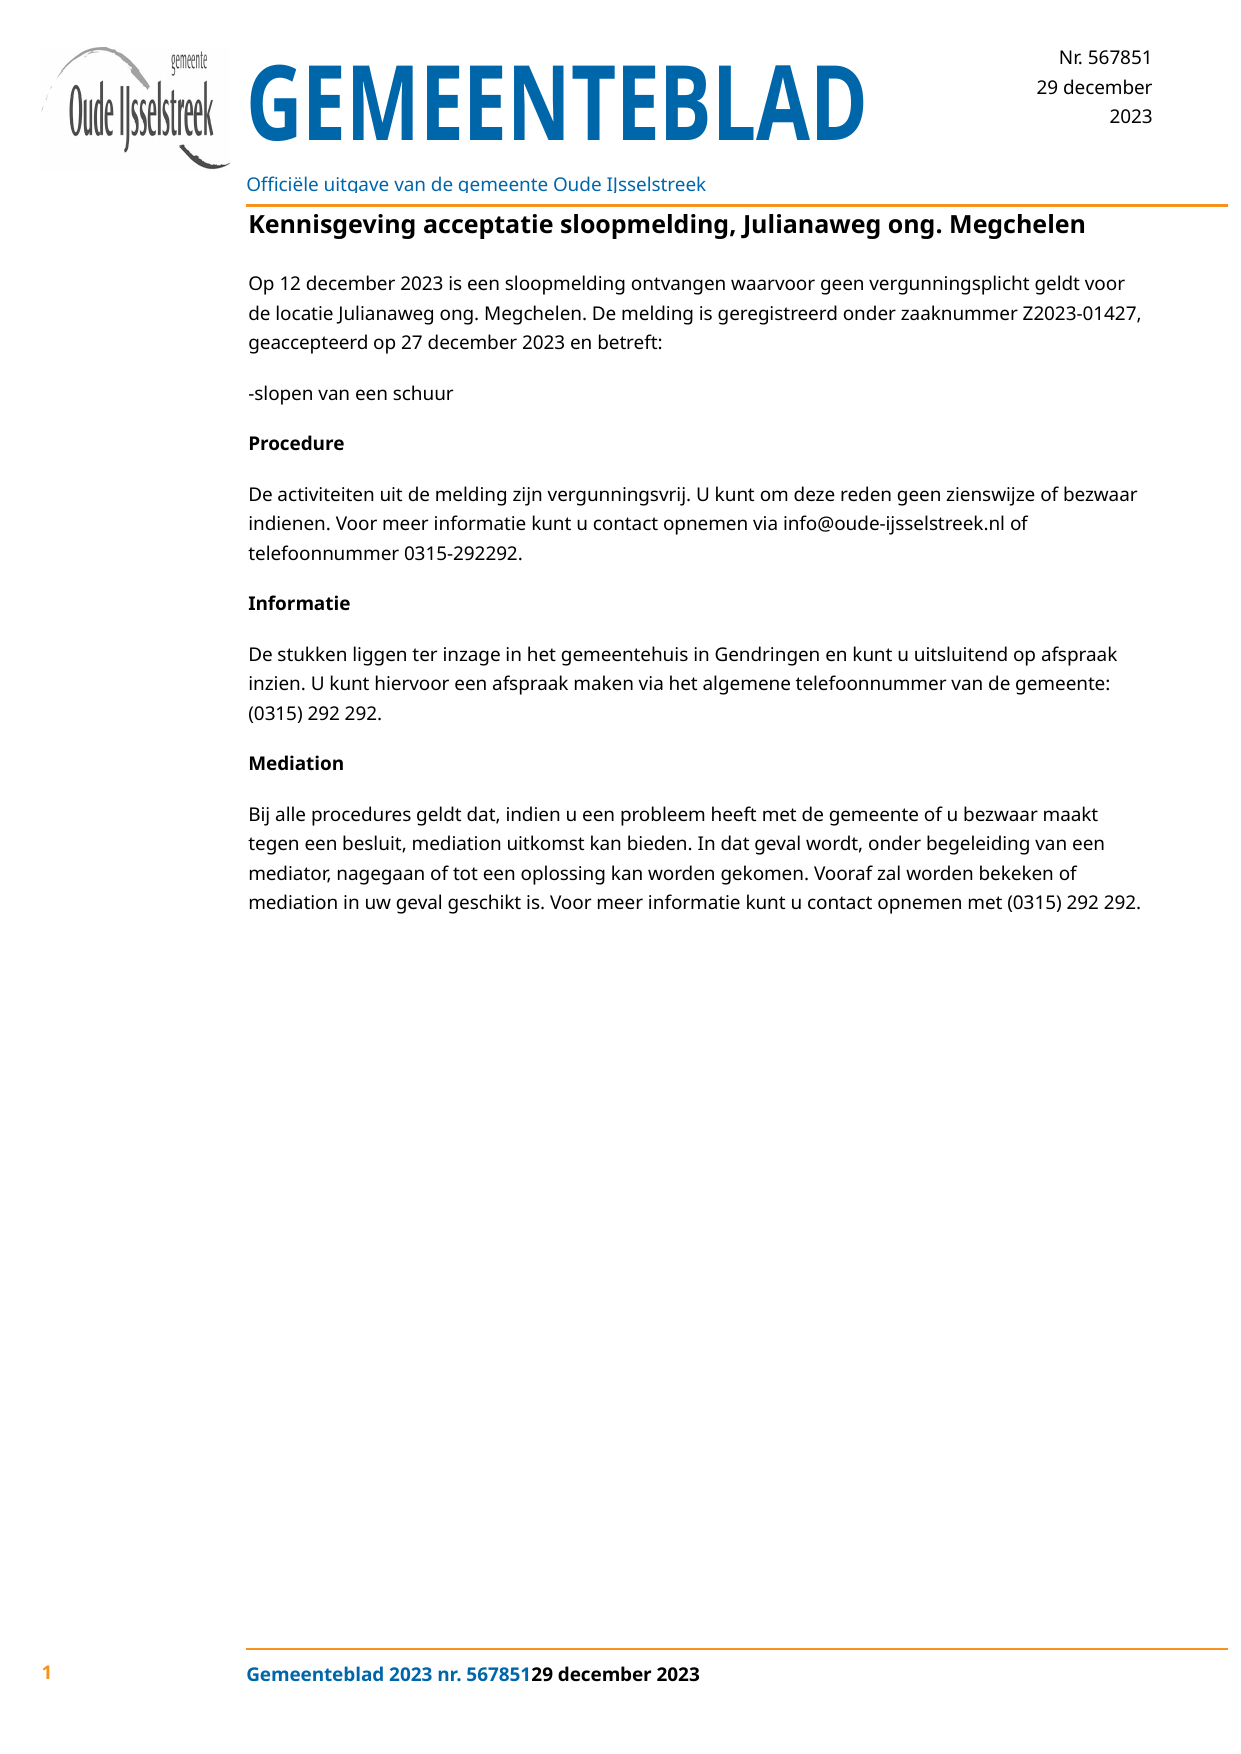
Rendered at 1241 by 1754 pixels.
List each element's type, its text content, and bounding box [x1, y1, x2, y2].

text Bij alle procedures geldt dat, indien u een probleem heeft met de gemeente of u bezwaar maakt tegen een besluit, mediation uitkomst kan bieden. In dat geval wordt, onder begeleiding van een mediator, nagegaan of tot een oplossing kan worden gekomen. Vooraf zal worden bekeken of mediation in uw geval geschikt is. Voor meer informatie kunt u contact opnemen met (0315) 292 292. [248, 801, 1152, 915]
text Mediation [248, 750, 1152, 776]
text De activiteiten uit de melding zijn vergunningsvrij. U kunt om deze reden geen zienswijze of bezwaar indienen. Voor meer informatie kunt u contact opnemen via info@oude-ijsselstreek.nl of telefoonnummer 0315-292292. [248, 481, 1152, 566]
text -slopen van een schuur [248, 380, 1152, 406]
picture [41, 47, 231, 172]
text Procedure [248, 430, 1152, 456]
text Op 12 december 2023 is een sloopmelding ontvangen waarvoor geen vergunningsplicht geldt voor de locatie Julianaweg ong. Megchelen. De melding is geregistreerd onder zaaknummer Z2023-01427, geaccepteerd op 27 december 2023 en betreft: [248, 270, 1152, 355]
text Kennisgeving acceptatie sloopmelding, Julianaweg ong. Megchelen [248, 207, 1152, 241]
text Informatie [248, 590, 1152, 616]
text De stukken liggen ter inzage in het gemeentehuis in Gendringen en kunt u uitsluitend op afspraak inzien. U kunt hiervoor een afspraak maken via het algemene telefoonnummer van de gemeente: (0315) 292 292. [248, 641, 1152, 726]
